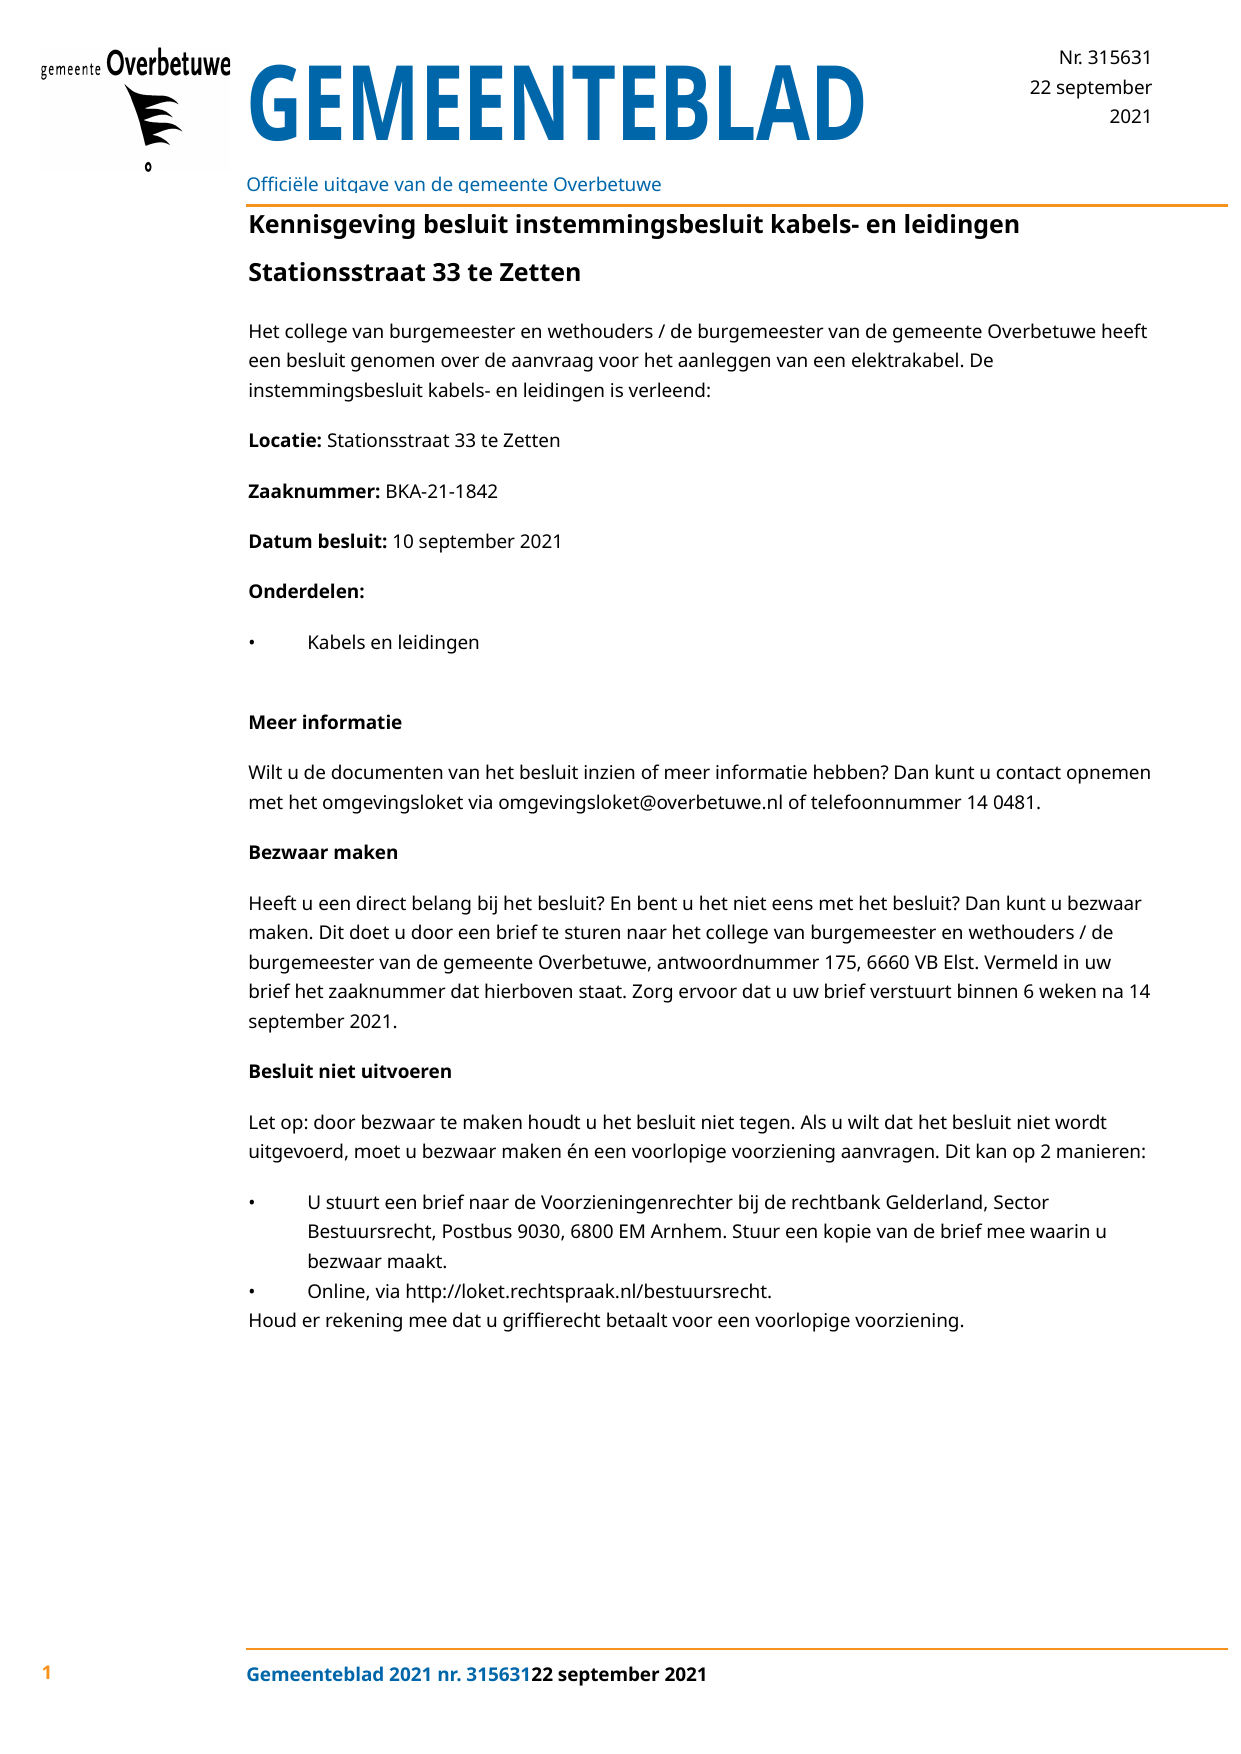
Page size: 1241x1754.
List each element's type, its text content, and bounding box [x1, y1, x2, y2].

text Meer informatie [248, 709, 1152, 735]
text Zaaknummer: BKA-21-1842 [248, 478, 1152, 504]
text Houd er rekening mee dat u griffierecht betaalt voor een voorlopige voorziening. [248, 1307, 1152, 1333]
list U stuurt een brief naar de Voorzieningenrechter bij de rechtbank Gelderland, Sector Bestuursrecht, Postbus 9030, 6800 EM Arnhem. Stuur een kopie van de brief mee waarin u bezwaar maakt. [248, 1189, 1152, 1274]
text Bezwaar maken [248, 839, 1152, 865]
text Let op: door bezwaar te maken houdt u het besluit niet tegen. Als u wilt dat het besluit niet wordt uitgevoerd, moet u bezwaar maken én een voorlopige voorziening aanvragen. Dit kan op 2 manieren: [248, 1109, 1152, 1164]
text Onderdelen: [248, 579, 1152, 604]
list Kabels en leidingen [248, 629, 1152, 655]
text Wilt u de documenten van het besluit inzien of meer informatie hebben? Dan kunt u contact opnemen met het omgevingsloket via omgevingsloket@overbetuwe.nl of telefoonnummer 14 0481. [248, 759, 1152, 815]
picture [41, 47, 231, 172]
text Kennisgeving besluit instemmingsbesluit kabels- en leidingen Stationsstraat 33 te Zetten [248, 207, 1152, 288]
list Online, via http://loket.rechtspraak.nl/bestuursrecht. [248, 1278, 1152, 1304]
text Locatie: Stationsstraat 33 te Zetten [248, 427, 1152, 453]
text Heeft u een direct belang bij het besluit? En bent u het niet eens met het besluit? Dan kunt u bezwaar maken. Dit doet u door een brief te sturen naar het college van burgemeester en wethouders / de burgemeester van de gemeente Overbetuwe, antwoordnummer 175, 6660 VB Elst. Vermeld in uw brief het zaaknummer dat hierboven staat. Zorg ervoor dat u uw brief verstuurt binnen 6 weken na 14 september 2021. [248, 890, 1152, 1034]
text Het college van burgemeester en wethouders / de burgemeester van de gemeente Overbetuwe heeft een besluit genomen over de aanvraag voor het aanleggen van een elektrakabel. De instemmingsbesluit kabels- en leidingen is verleend: [248, 318, 1152, 403]
text Besluit niet uitvoeren [248, 1059, 1152, 1084]
text Datum besluit: 10 september 2021 [248, 528, 1152, 554]
